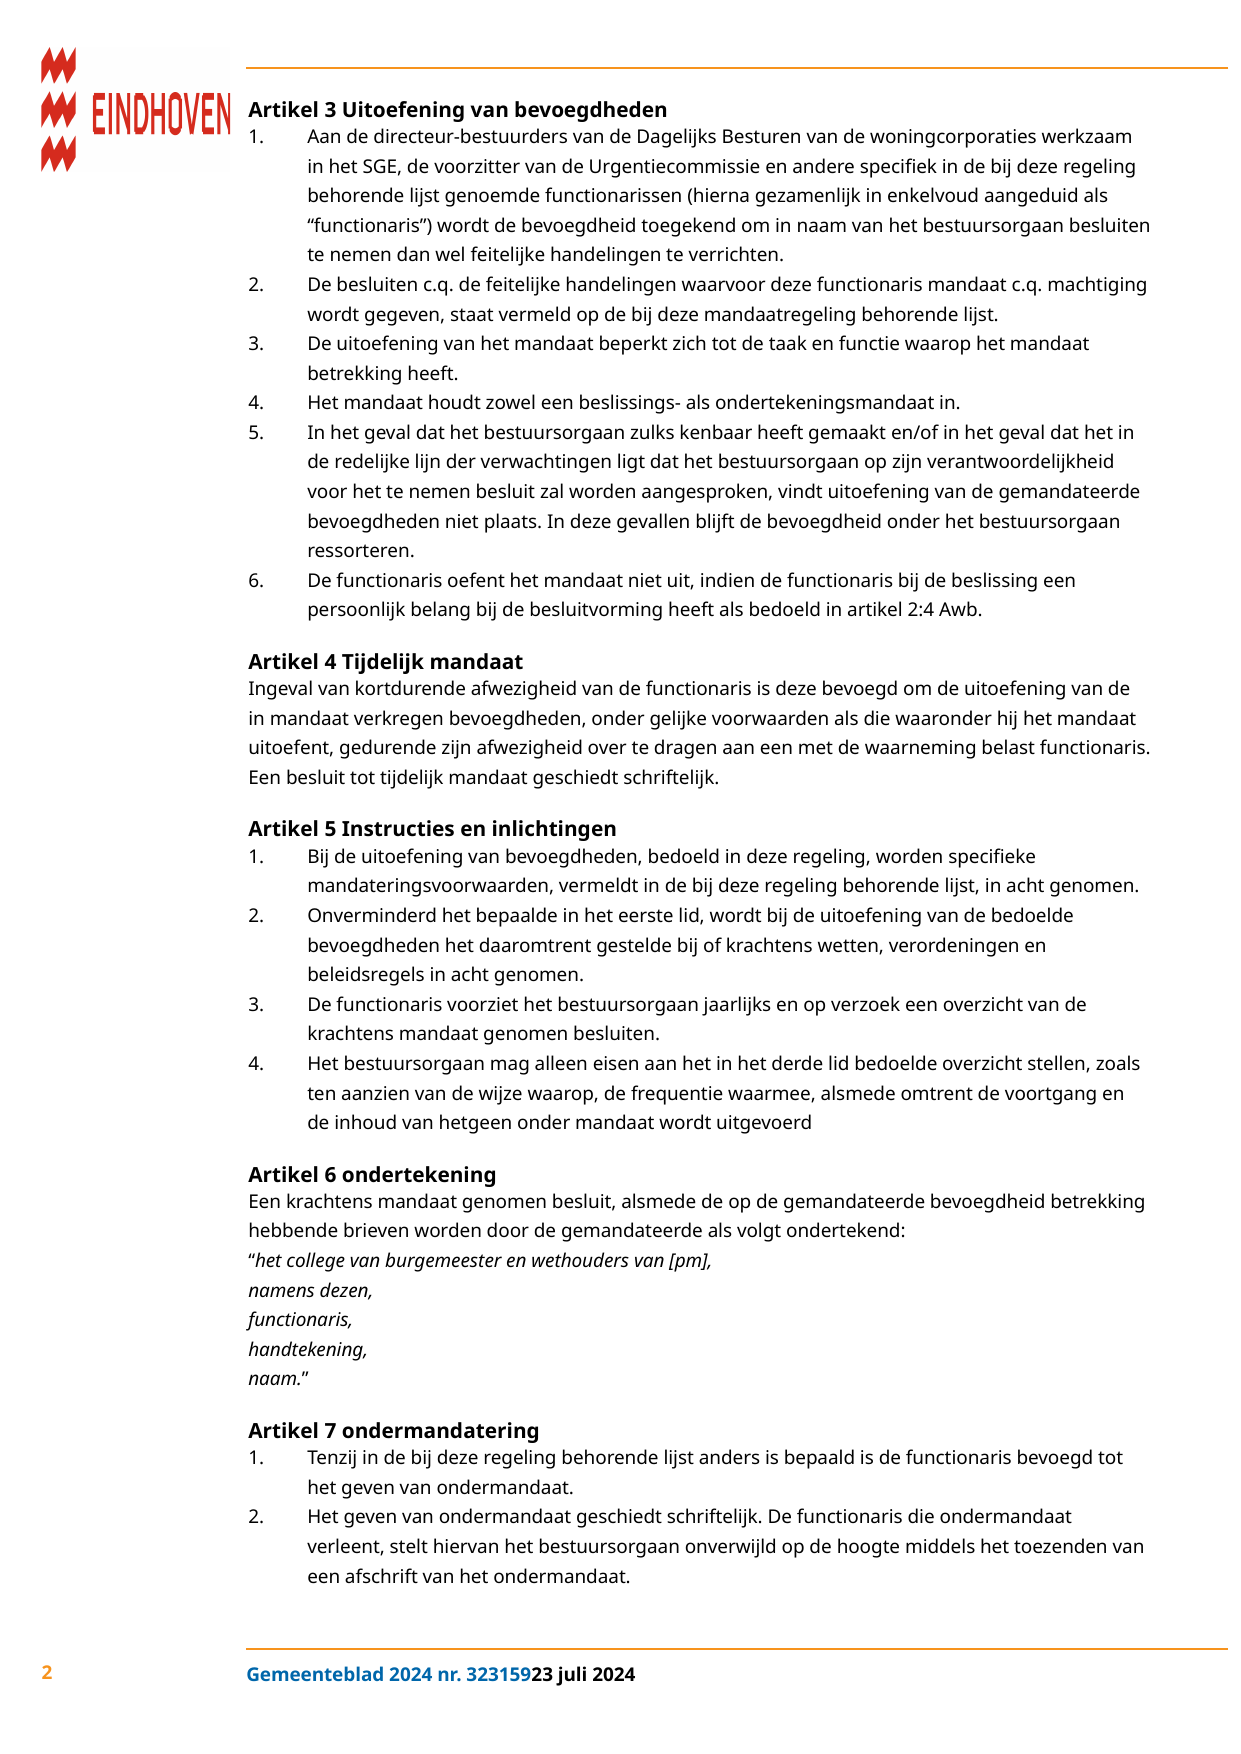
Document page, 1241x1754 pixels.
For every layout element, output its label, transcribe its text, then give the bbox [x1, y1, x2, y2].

text namens dezen, [248, 1277, 1152, 1303]
list Het geven van ondermandaat geschiedt schriftelijk. De functionaris die ondermandaat verleent, stelt hiervan het bestuursorgaan onverwijld op de hoogte middels het toezenden van een afschrift van het ondermandaat. [248, 1504, 1152, 1588]
list De besluiten c.q. de feitelijke handelingen waarvoor deze functionaris mandaat c.q. machtiging wordt gegeven, staat vermeld op de bij deze mandaatregeling behorende lijst. [248, 271, 1152, 326]
text Artikel 7 ondermandatering [248, 1416, 1152, 1444]
text handtekening, [248, 1336, 1152, 1362]
list In het geval dat het bestuursorgaan zulks kenbaar heeft gemaakt en/of in het geval dat het in de redelijke lijn der verwachtingen ligt dat het bestuursorgaan op zijn verantwoordelijkheid voor het te nemen besluit zal worden aangesproken, vindt uitoefening van de gemandateerde bevoegdheden niet plaats. In deze gevallen blijft de bevoegdheid onder het bestuursorgaan ressorteren. [248, 419, 1152, 563]
list De functionaris oefent het mandaat niet uit, indien de functionaris bij de beslissing een persoonlijk belang bij de besluitvorming heeft als bedoeld in artikel 2:4 Awb. [248, 567, 1152, 622]
list De functionaris voorziet het bestuursorgaan jaarlijks en op verzoek een overzicht van de krachtens mandaat genomen besluiten. [248, 991, 1152, 1046]
text “het college van burgemeester en wethouders van [pm], [248, 1247, 1152, 1273]
picture [41, 47, 231, 172]
text naam.” [248, 1366, 1152, 1391]
text Artikel 3 Uitoefening van bevoegdheden [248, 95, 1152, 123]
list Onverminderd het bepaalde in het eerste lid, wordt bij de uitoefening van de bedoelde bevoegdheden het daaromtrent gestelde bij of krachtens wetten, verordeningen en beleidsregels in acht genomen. [248, 902, 1152, 987]
list De uitoefening van het mandaat beperkt zich tot de taak en functie waarop het mandaat betrekking heeft. [248, 330, 1152, 386]
list Het mandaat houdt zowel een beslissings- als ondertekeningsmandaat in. [248, 389, 1152, 415]
list Het bestuursorgaan mag alleen eisen aan het in het derde lid bedoelde overzicht stellen, zoals ten aanzien van de wijze waarop, de frequentie waarmee, alsmede omtrent de voortgang en de inhoud van hetgeen onder mandaat wordt uitgevoerd [248, 1050, 1152, 1135]
text Een krachtens mandaat genomen besluit, alsmede de op de gemandateerde bevoegdheid betrekking hebbende brieven worden door de gemandateerde als volgt ondertekend: [248, 1188, 1152, 1243]
list Bij de uitoefening van bevoegdheden, bedoeld in deze regeling, worden specifieke mandateringsvoorwaarden, vermeldt in de bij deze regeling behorende lijst, in acht genomen. [248, 843, 1152, 898]
list Tenzij in de bij deze regeling behorende lijst anders is bepaald is de functionaris bevoegd tot het geven van ondermandaat. [248, 1444, 1152, 1500]
list Aan de directeur-bestuurders van de Dagelijks Besturen van de woningcorporaties werkzaam in het SGE, de voorzitter van de Urgentiecommissie en andere specifiek in de bij deze regeling behorende lijst genoemde functionarissen (hierna gezamenlijk in enkelvoud aangeduid als “functionaris”) wordt de bevoegdheid toegekend om in naam van het bestuursorgaan besluiten te nemen dan wel feitelijke handelingen te verrichten. [248, 123, 1152, 267]
text Ingeval van kortdurende afwezigheid van de functionaris is deze bevoegd om de uitoefening van de in mandaat verkregen bevoegdheden, onder gelijke voorwaarden als die waaronder hij het mandaat uitoefent, gedurende zijn afwezigheid over te dragen aan een met de waarneming belast functionaris. Een besluit tot tijdelijk mandaat geschiedt schriftelijk. [248, 675, 1152, 790]
text Artikel 5 Instructies en inlichtingen [248, 814, 1152, 843]
text functionaris, [248, 1306, 1152, 1332]
text Artikel 6 ondertekening [248, 1160, 1152, 1188]
text Artikel 4 Tijdelijk mandaat [248, 647, 1152, 675]
